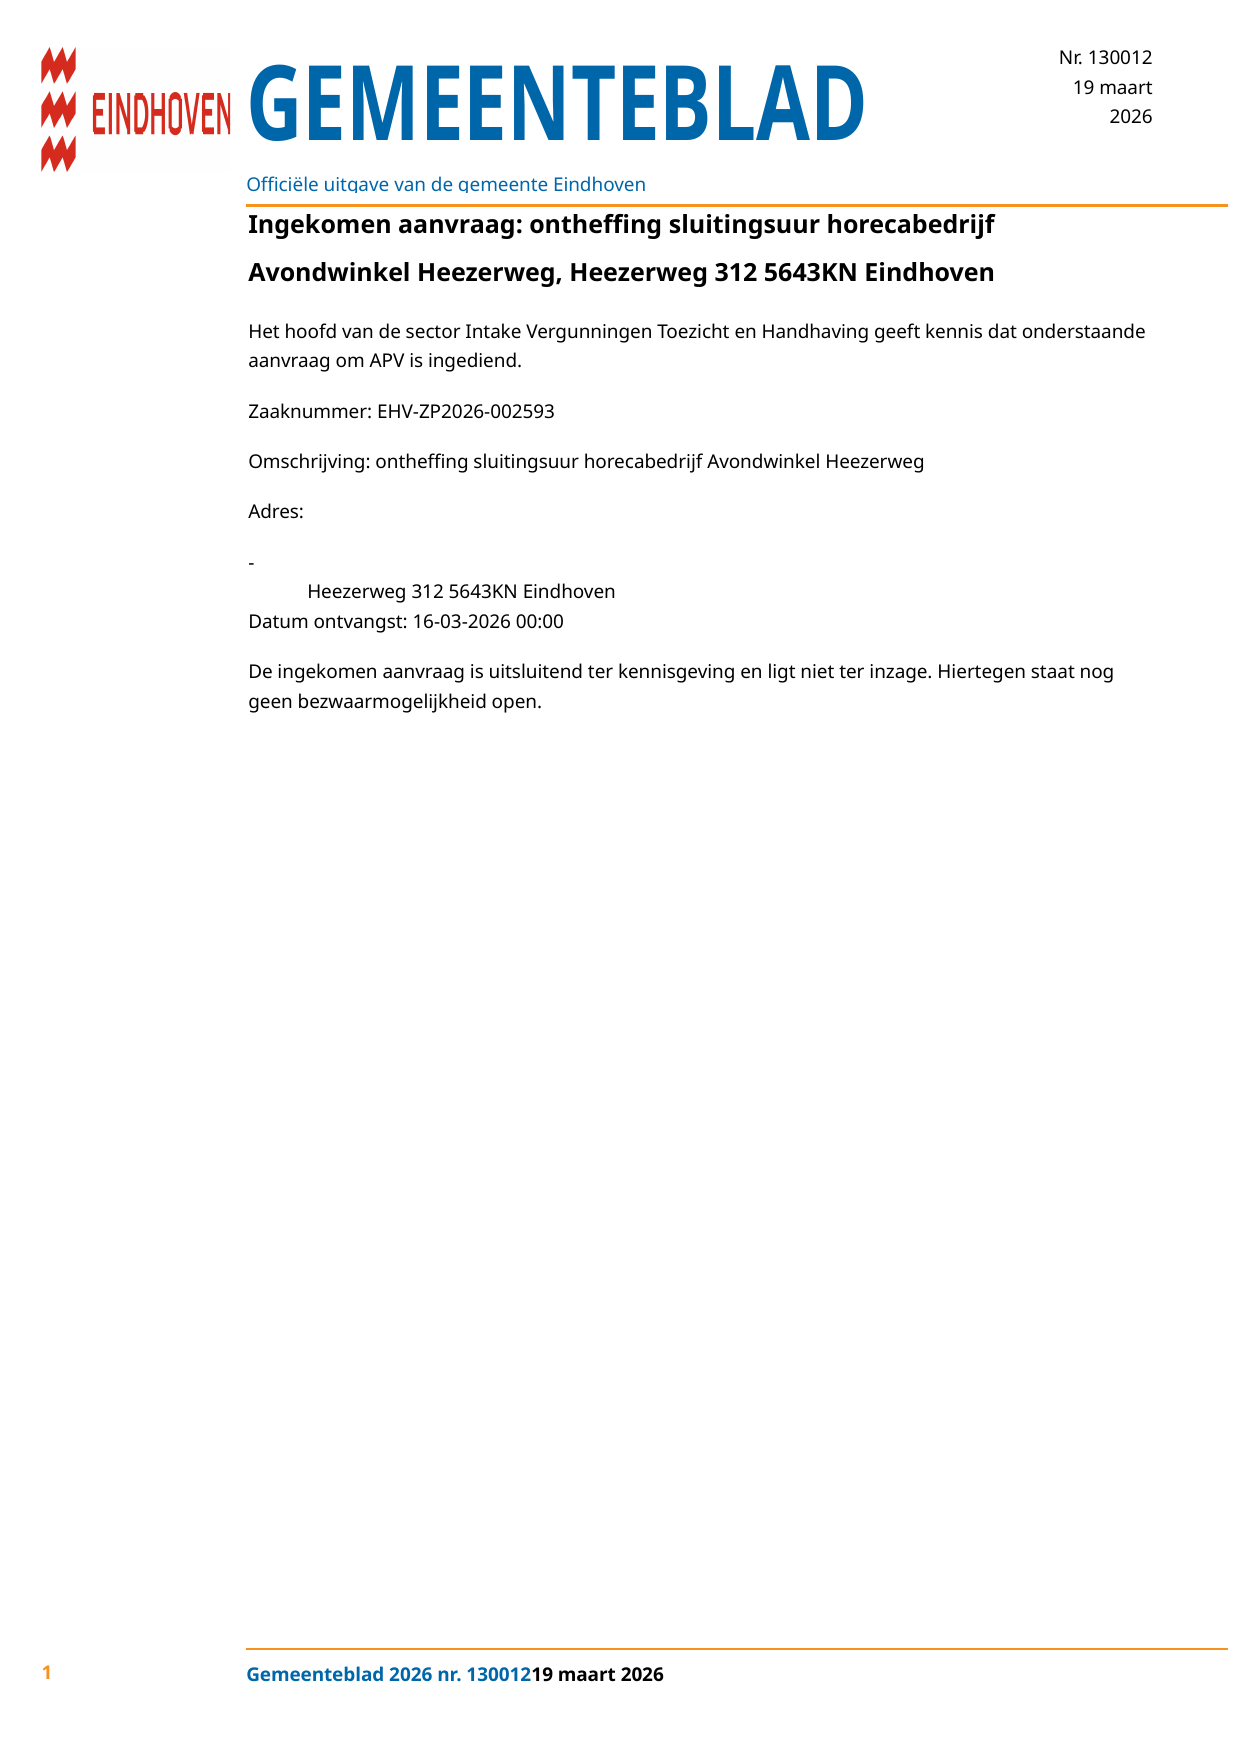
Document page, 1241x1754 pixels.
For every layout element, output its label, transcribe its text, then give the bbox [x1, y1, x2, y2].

list Heezerweg 312 5643KN Eindhoven [248, 579, 1152, 604]
text Zaaknummer: EHV-ZP2026-002593 [248, 398, 1152, 424]
picture [41, 47, 231, 172]
text De ingekomen aanvraag is uitsluitend ter kennisgeving en ligt niet ter inzage. Hiertegen staat nog geen bezwaarmogelijkheid open. [248, 659, 1152, 714]
text Datum ontvangst: 16-03-2026 00:00 [248, 608, 1152, 634]
text Omschrijving: ontheffing sluitingsuur horecabedrijf Avondwinkel Heezerweg [248, 448, 1152, 474]
text Ingekomen aanvraag: ontheffing sluitingsuur horecabedrijf Avondwinkel Heezerweg, Heezerweg 312 5643KN Eindhoven [248, 207, 1152, 288]
text Het hoofd van de sector Intake Vergunningen Toezicht en Handhaving geeft kennis dat onderstaande aanvraag om APV is ingediend. [248, 318, 1152, 373]
text Adres: [248, 499, 1152, 524]
